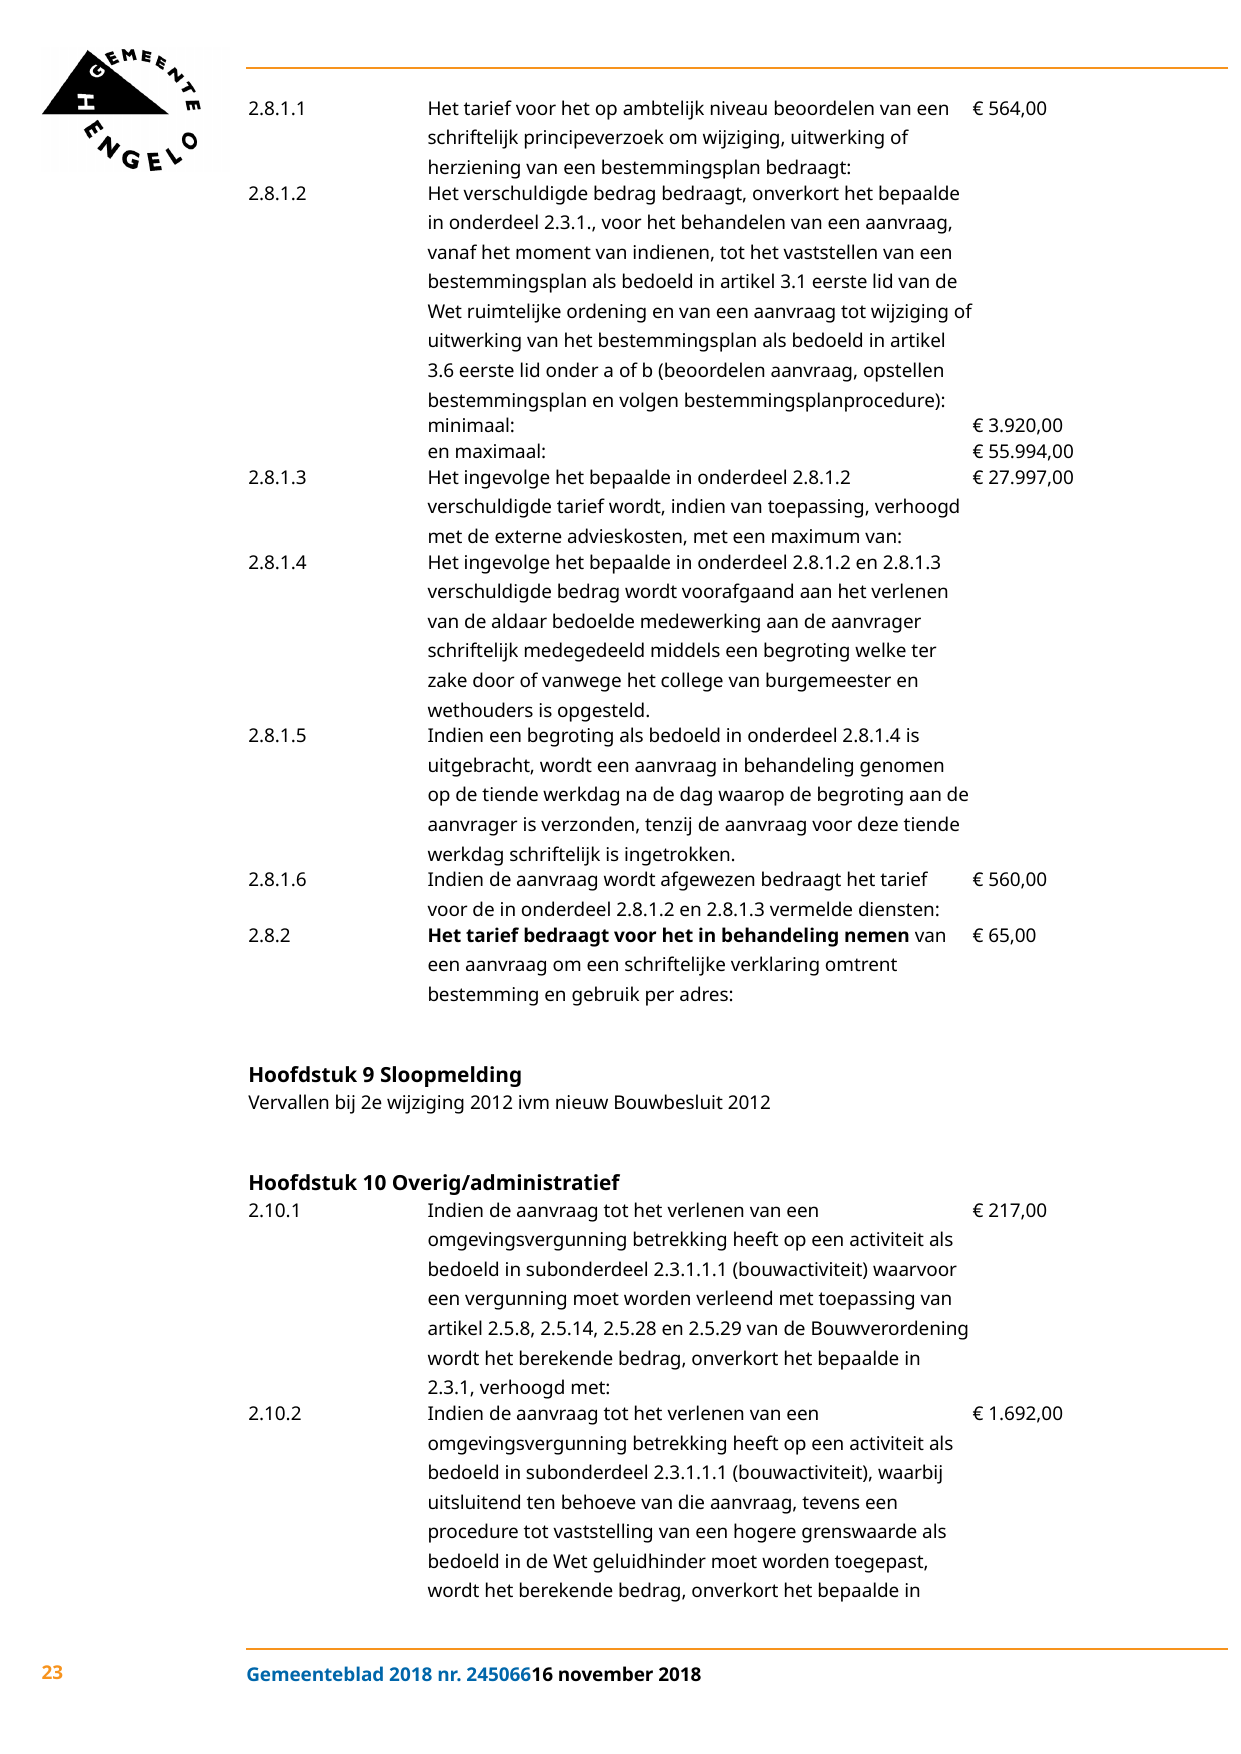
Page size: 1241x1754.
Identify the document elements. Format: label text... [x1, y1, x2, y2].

table_header Indien de aanvraag tot het verlenen van een omgevingsvergunning betrekking heeft op een activiteit als bedoeld in subonderdeel 2.3.1.1.1 (bouwactiviteit) waarvoor een vergunning moet worden verleend met toepassing van artikel 2.5.8, 2.5.14, 2.5.28 en 2.5.29 van de Bouwverordening wordt het berekende bedrag, onverkort het bepaalde in 2.3.1, verhoogd met: [427, 1197, 972, 1400]
table_cell [973, 180, 1152, 412]
table_header € 217,00 [973, 1197, 1152, 1400]
table_cell [248, 438, 427, 464]
table_cell Het ingevolge het bepaalde in onderdeel 2.8.1.2 en 2.8.1.3 verschuldigde bedrag wordt voorafgaand aan het verlenen van de aldaar bedoelde medewerking aan de aanvrager schriftelijk medegedeeld middels een begroting welke ter zake door of vanwege het college van burgemeester en wethouders is opgesteld. [427, 549, 972, 722]
table_cell € 564,00 [973, 95, 1152, 180]
text Hoofdstuk 10 Overig/administratief [248, 1168, 1152, 1197]
table_cell 2.8.1.5 [248, 723, 427, 867]
table_header 2.10.1 [248, 1197, 427, 1400]
table_cell € 55.994,00 [973, 438, 1152, 464]
picture [41, 47, 231, 172]
table_header Vervallen bij 2e wijziging 2012 ivm nieuw Bouwbesluit 2012 [248, 1089, 1152, 1115]
table_cell 2.8.1.1 [248, 95, 427, 180]
table_cell Het tarief bedraagt voor het in behandeling nemen van een aanvraag om een schriftelijke verklaring omtrent bestemming en gebruik per adres: [427, 922, 972, 1007]
table_cell minimaal: [427, 413, 972, 438]
table_cell 2.8.1.2 [248, 180, 427, 412]
table_cell € 1.692,00 [973, 1400, 1152, 1603]
table_cell 2.8.1.4 [248, 549, 427, 722]
table_cell Het verschuldigde bedrag bedraagt, onverkort het bepaalde in onderdeel 2.3.1., voor het behandelen van een aanvraag, vanaf het moment van indienen, tot het vaststellen van een bestemmingsplan als bedoeld in artikel 3.1 eerste lid van de Wet ruimtelijke ordening en van een aanvraag tot wijziging of uitwerking van het bestemmingsplan als bedoeld in artikel 3.6 eerste lid onder a of b (beoordelen aanvraag, opstellen bestemmingsplan en volgen bestemmingsplanprocedure): [427, 180, 972, 412]
table_cell € 27.997,00 [973, 464, 1152, 549]
table_cell Indien een begroting als bedoeld in onderdeel 2.8.1.4 is uitgebracht, wordt een aanvraag in behandeling genomen op de tiende werkdag na de dag waarop de begroting aan de aanvrager is verzonden, tenzij de aanvraag voor deze tiende werkdag schriftelijk is ingetrokken. [427, 723, 972, 867]
table_cell Indien de aanvraag wordt afgewezen bedraagt het tarief voor de in onderdeel 2.8.1.2 en 2.8.1.3 vermelde diensten: [427, 867, 972, 922]
table_cell [973, 549, 1152, 722]
table_cell [973, 723, 1152, 867]
table_cell € 65,00 [973, 922, 1152, 1007]
table_cell 2.8.1.6 [248, 867, 427, 922]
table_cell 2.8.2 [248, 922, 427, 1007]
table_cell en maximaal: [427, 438, 972, 464]
table_cell Het ingevolge het bepaalde in onderdeel 2.8.1.2 verschuldigde tarief wordt, indien van toepassing, verhoogd met de externe advieskosten, met een maximum van: [427, 464, 972, 549]
table_cell [248, 413, 427, 438]
table_cell € 3.920,00 [973, 413, 1152, 438]
text Hoofdstuk 9 Sloopmelding [248, 1060, 1152, 1089]
table_cell Het tarief voor het op ambtelijk niveau beoordelen van een schriftelijk principeverzoek om wijziging, uitwerking of herziening van een bestemmingsplan bedraagt: [427, 95, 972, 180]
table_cell 2.8.1.3 [248, 464, 427, 549]
table_cell 2.10.2 [248, 1400, 427, 1603]
table_cell Indien de aanvraag tot het verlenen van een omgevingsvergunning betrekking heeft op een activiteit als bedoeld in subonderdeel 2.3.1.1.1 (bouwactiviteit), waarbij uitsluitend ten behoeve van die aanvraag, tevens een procedure tot vaststelling van een hogere grenswaarde als bedoeld in de Wet geluidhinder moet worden toegepast, wordt het berekende bedrag, onverkort het bepaalde in [427, 1400, 972, 1603]
table_cell € 560,00 [973, 867, 1152, 922]
